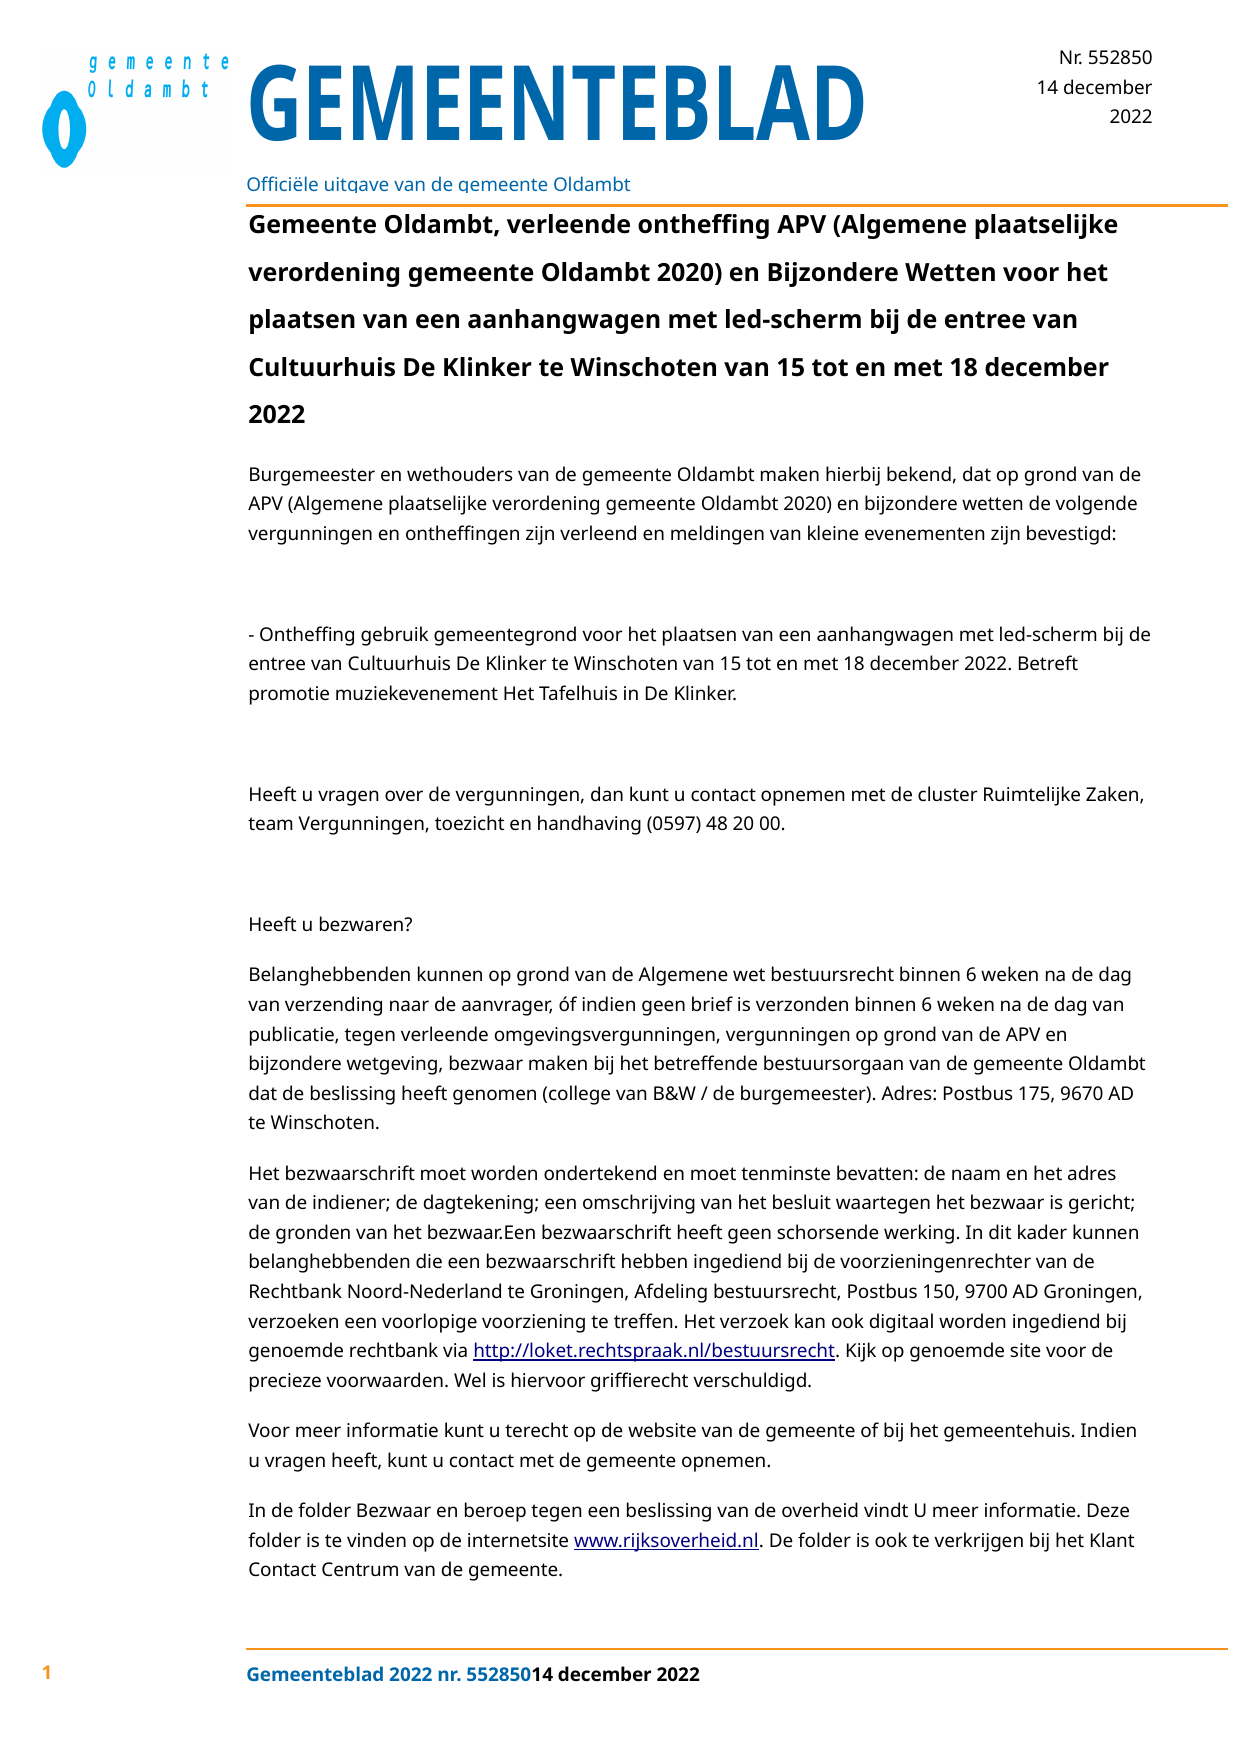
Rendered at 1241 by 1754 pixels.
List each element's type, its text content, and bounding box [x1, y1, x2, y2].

text Heeft u bezwaren? [248, 911, 1152, 937]
text Belanghebbenden kunnen op grond van de Algemene wet bestuursrecht binnen 6 weken na de dag van verzending naar de aanvrager, óf indien geen brief is verzonden binnen 6 weken na de dag van publicatie, tegen verleende omgevingsvergunningen, vergunningen op grond van de APV en bijzondere wetgeving, bezwaar maken bij het betreffende bestuursorgaan van de gemeente Oldambt dat de beslissing heeft genomen (college van B&W / de burgemeester). Adres: Postbus 175, 9670 AD te Winschoten. [248, 962, 1152, 1135]
text In de folder Bezwaar en beroep tegen een beslissing van de overheid vindt U meer informatie. Deze folder is te vinden op de internetsite www.rijksoverheid.nl. De folder is ook te verkrijgen bij het Klant Contact Centrum van de gemeente. [248, 1497, 1152, 1582]
text Gemeente Oldambt, verleende ontheffing APV (Algemene plaatselijke verordening gemeente Oldambt 2020) en Bijzondere Wetten voor het plaatsen van een aanhangwagen met led-scherm bij de entree van Cultuurhuis De Klinker te Winschoten van 15 tot en met 18 december 2022 [248, 207, 1152, 431]
text Burgemeester en wethouders van de gemeente Oldambt maken hierbij bekend, dat op grond van de APV (Algemene plaatselijke verordening gemeente Oldambt 2020) en bijzondere wetten de volgende vergunningen en ontheffingen zijn verleend en meldingen van kleine evenementen zijn bevestigd: [248, 461, 1152, 546]
text - Ontheffing gebruik gemeentegrond voor het plaatsen van een aanhangwagen met led-scherm bij de entree van Cultuurhuis De Klinker te Winschoten van 15 tot en met 18 december 2022. Betreft promotie muziekevenement Het Tafelhuis in De Klinker. [248, 621, 1152, 706]
text Het bezwaarschrift moet worden ondertekend en moet tenminste bevatten: de naam en het adres van de indiener; de dagtekening; een omschrijving van het besluit waartegen het bezwaar is gericht; de gronden van het bezwaar.Een bezwaarschrift heeft geen schorsende werking. In dit kader kunnen belanghebbenden die een bezwaarschrift hebben ingediend bij de voorzieningenrechter van de Rechtbank Noord-Nederland te Groningen, Afdeling bestuursrecht, Postbus 150, 9700 AD Groningen, verzoeken een voorlopige voorziening te treffen. Het verzoek kan ook digitaal worden ingediend bij genoemde rechtbank via http://loket.rechtspraak.nl/bestuursrecht. Kijk op genoemde site voor de precieze voorwaarden. Wel is hiervoor griffierecht verschuldigd. [248, 1160, 1152, 1393]
text Heeft u vragen over de vergunningen, dan kunt u contact opnemen met de cluster Ruimtelijke Zaken, team Vergunningen, toezicht en handhaving (0597) 48 20 00. [248, 781, 1152, 836]
picture [41, 47, 231, 172]
text Voor meer informatie kunt u terecht op de website van de gemeente of bij het gemeentehuis. Indien u vragen heeft, kunt u contact met de gemeente opnemen. [248, 1417, 1152, 1473]
